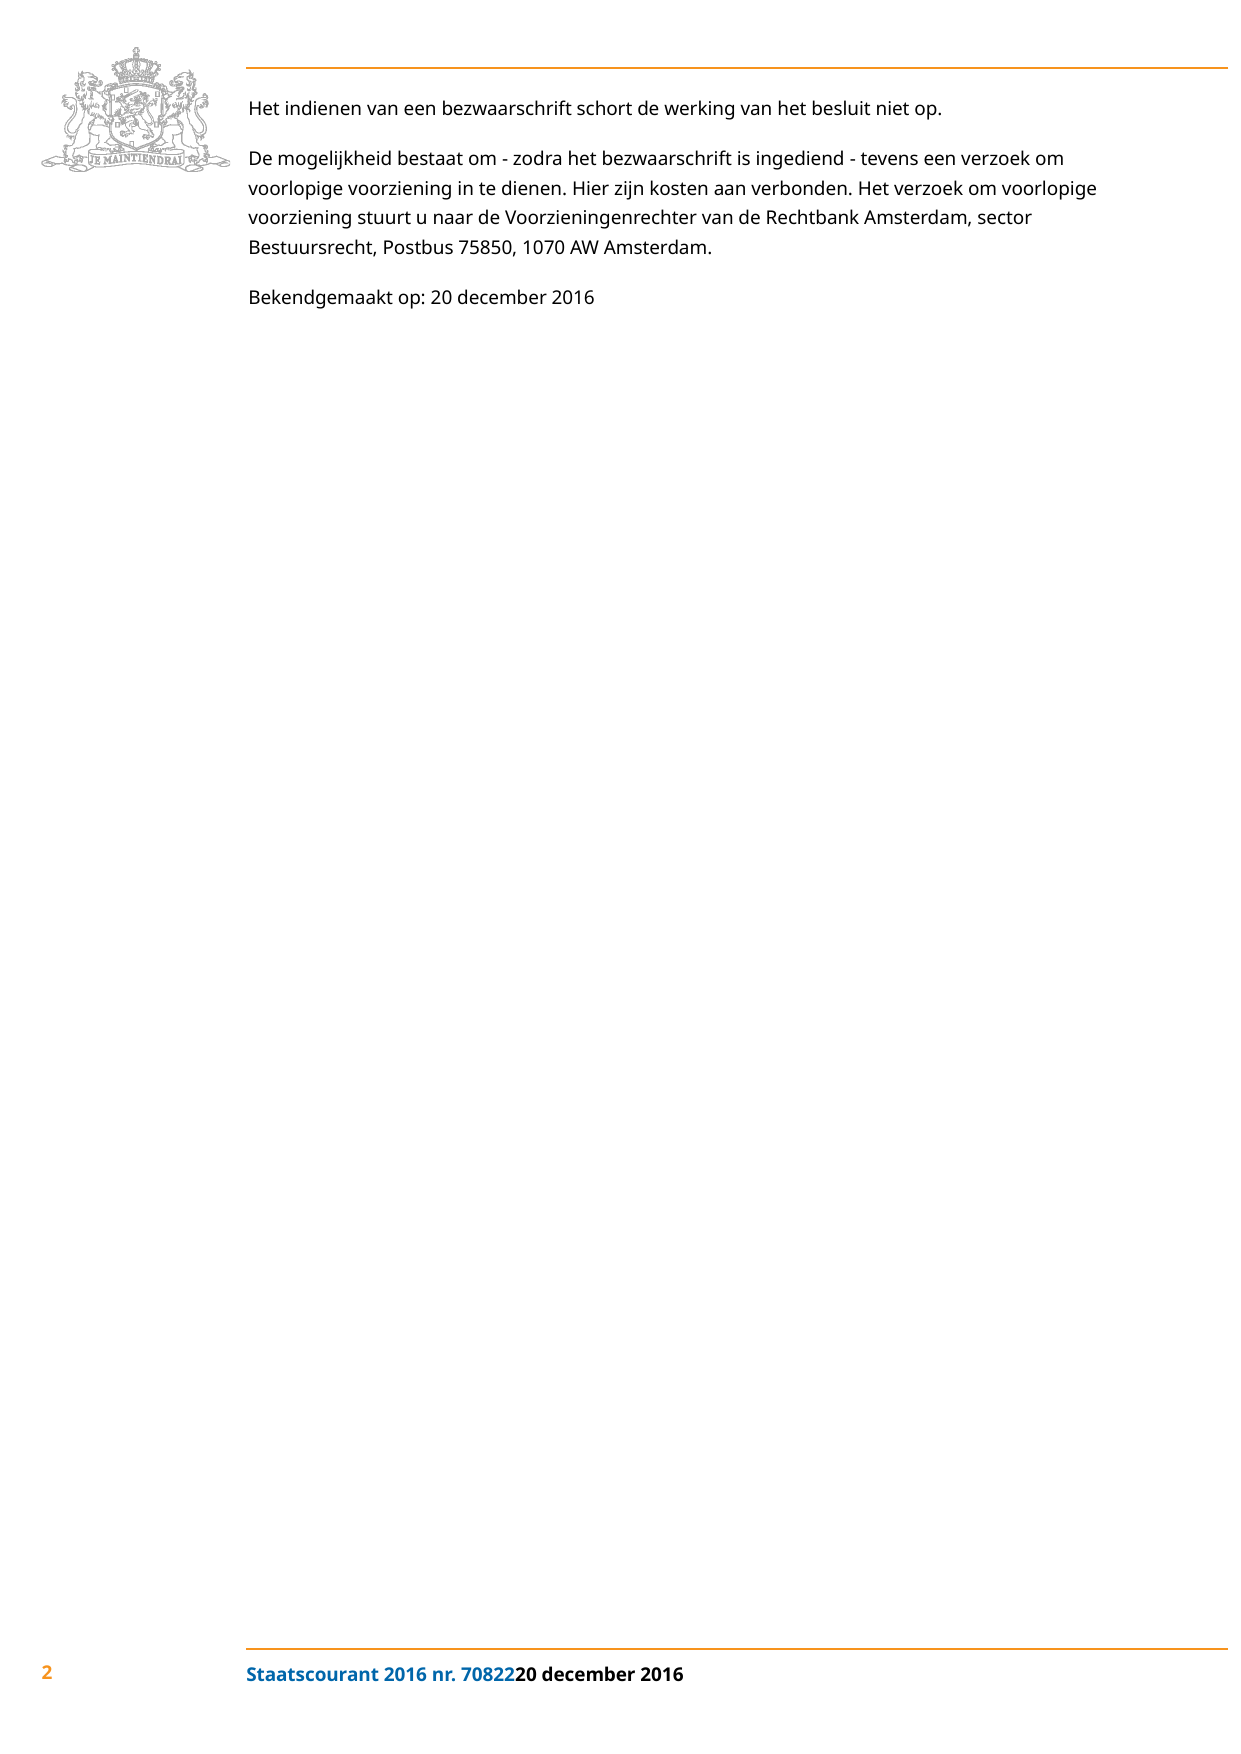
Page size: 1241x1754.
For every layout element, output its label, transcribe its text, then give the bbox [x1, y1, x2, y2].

text De mogelijkheid bestaat om - zodra het bezwaarschrift is ingediend - tevens een verzoek om voorlopige voorziening in te dienen. Hier zijn kosten aan verbonden. Het verzoek om voorlopige voorziening stuurt u naar de Voorzieningenrechter van de Rechtbank Amsterdam, sector Bestuursrecht, Postbus 75850, 1070 AW Amsterdam. [248, 145, 1152, 260]
text Het indienen van een bezwaarschrift schort de werking van het besluit niet op. [248, 95, 1152, 121]
text Bekendgemaakt op: 20 december 2016 [248, 284, 1152, 310]
picture [41, 47, 231, 172]
